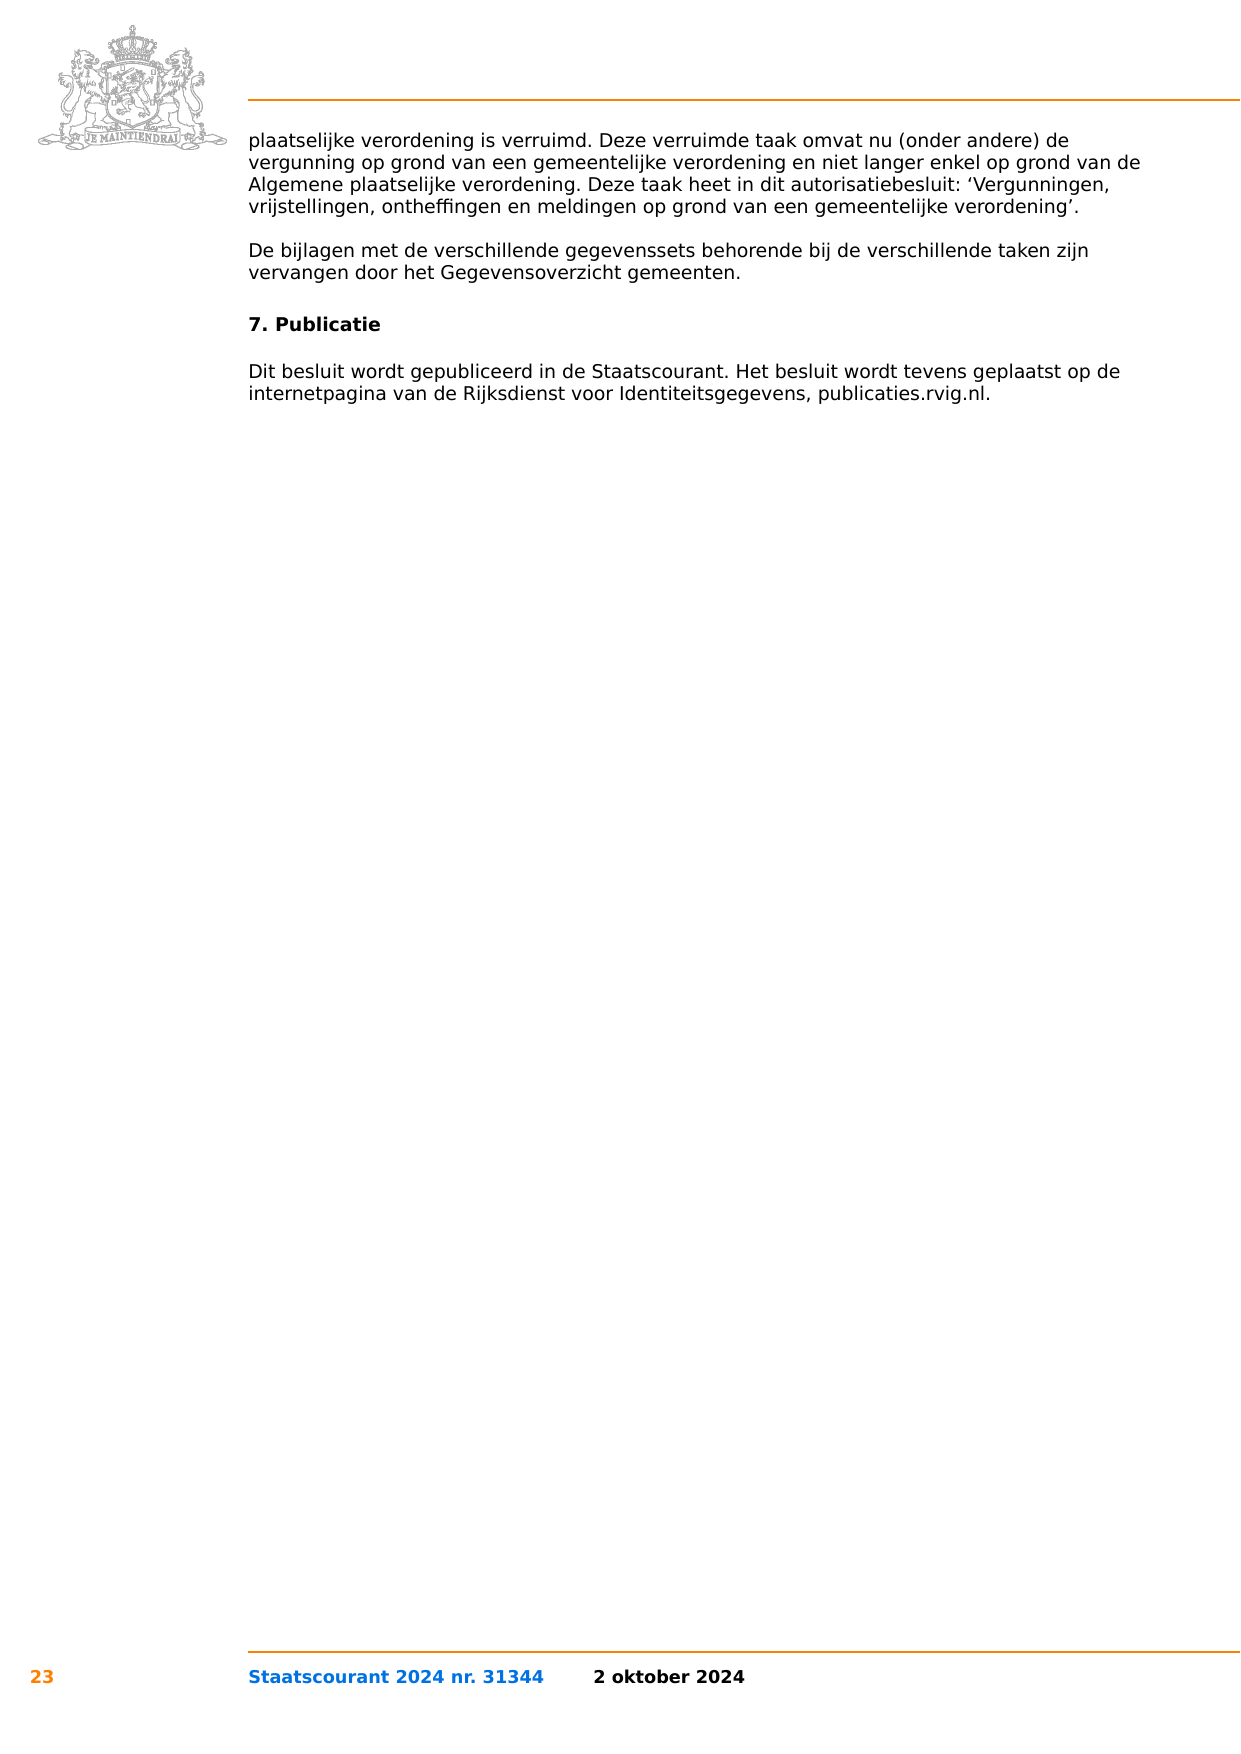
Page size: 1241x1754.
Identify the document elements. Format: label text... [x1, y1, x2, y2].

picture [38, 25, 227, 150]
text plaatselijke verordening is verruimd. Deze verruimde taak omvat nu (onder andere) de vergunning op grond van een gemeentelijke verordening en niet langer enkel op grond van de Algemene plaatselijke verordening. Deze taak heet in dit autorisatiebesluit: ‘Vergunningen, vrijstellingen, ontheffingen en meldingen op grond van een gemeentelijke verordening’. [248, 130, 1163, 218]
text Dit besluit wordt gepubliceerd in de Staatscourant. Het besluit wordt tevens geplaatst op de internetpagina van de Rijksdienst voor Identiteitsgegevens, publicaties.rvig.nl. [248, 361, 1163, 404]
subtitle 7. Publicatie [248, 314, 1163, 336]
text De bijlagen met de verschillende gegevenssets behorende bij de verschillende taken zijn vervangen door het Gegevensoverzicht gemeenten. [248, 240, 1163, 284]
